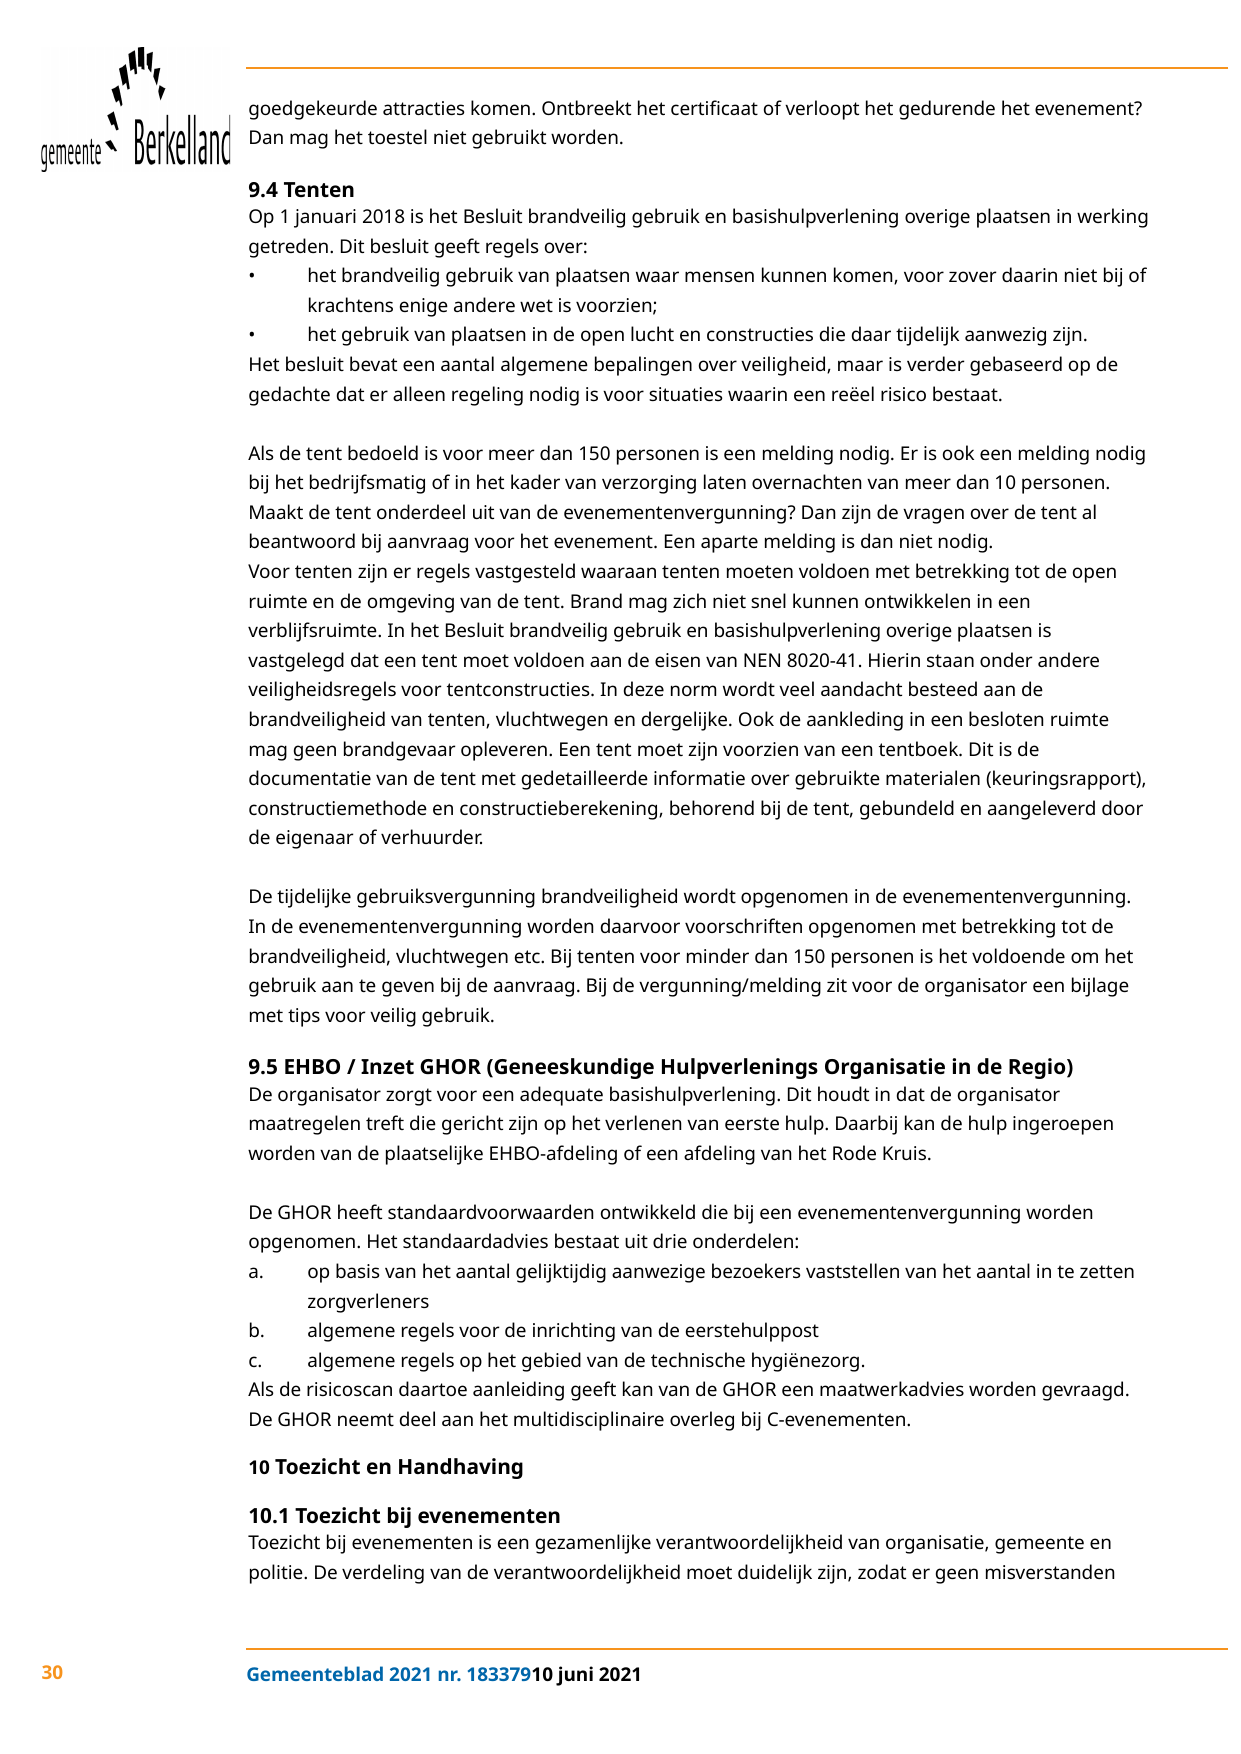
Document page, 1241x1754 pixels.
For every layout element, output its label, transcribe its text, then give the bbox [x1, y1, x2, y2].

text 10.1 Toezicht bij evenementen [248, 1501, 1152, 1529]
text Toezicht bij evenementen is een gezamenlijke verantwoordelijkheid van organisatie, gemeente en politie. De verdeling van de verantwoordelijkheid moet duidelijk zijn, zodat er geen misverstanden [248, 1529, 1152, 1585]
list algemene regels op het gebied van de technische hygiënezorg. [248, 1347, 1152, 1373]
text Maakt de tent onderdeel uit van de evenementenvergunning? Dan zijn de vragen over de tent al beantwoord bij aanvraag voor het evenement. Een aparte melding is dan niet nodig. [248, 499, 1152, 554]
text De GHOR heeft standaardvoorwaarden ontwikkeld die bij een evenementenvergunning worden opgenomen. Het standaardadvies bestaat uit drie onderdelen: [248, 1199, 1152, 1254]
text 9.5 EHBO / Inzet GHOR (Geneeskundige Hulpverlenings Organisatie in de Regio) [248, 1052, 1152, 1081]
list het gebruik van plaatsen in de open lucht en constructies die daar tijdelijk aanwezig zijn. [248, 322, 1152, 347]
text Het besluit bevat een aantal algemene bepalingen over veiligheid, maar is verder gebaseerd op de gedachte dat er alleen regeling nodig is voor situaties waarin een reëel risico bestaat. [248, 351, 1152, 406]
text Voor tenten zijn er regels vastgesteld waaraan tenten moeten voldoen met betrekking tot de open ruimte en de omgeving van de tent. Brand mag zich niet snel kunnen ontwikkelen in een verblijfsruimte. In het Besluit brandveilig gebruik en basishulpverlening overige plaatsen is vastgelegd dat een tent moet voldoen aan de eisen van NEN 8020-41. Hierin staan onder andere veiligheidsregels voor tentconstructies. In deze norm wordt veel aandacht besteed aan de brandveiligheid van tenten, vluchtwegen en dergelijke. Ook de aankleding in een besloten ruimte mag geen brandgevaar opleveren. Een tent moet zijn voorzien van een tentboek. Dit is de documentatie van de tent met gedetailleerde informatie over gebruikte materialen (keuringsrapport), constructiemethode en constructieberekening, behorend bij de tent, gebundeld en aangeleverd door de eigenaar of verhuurder. [248, 558, 1152, 850]
text Als de risicoscan daartoe aanleiding geeft kan van de GHOR een maatwerkadvies worden gevraagd. De GHOR neemt deel aan het multidisciplinaire overleg bij C-evenementen. [248, 1377, 1152, 1432]
picture [41, 47, 231, 172]
list het brandveilig gebruik van plaatsen waar mensen kunnen komen, voor zover daarin niet bij of krachtens enige andere wet is voorzien; [248, 262, 1152, 318]
text 10 Toezicht en Handhaving [248, 1452, 1152, 1480]
text Op 1 januari 2018 is het Besluit brandveilig gebruik en basishulpverlening overige plaatsen in werking getreden. Dit besluit geeft regels over: [248, 203, 1152, 258]
text 9.4 Tenten [248, 175, 1152, 203]
text De tijdelijke gebruiksvergunning brandveiligheid wordt opgenomen in de evenementenvergunning. In de evenementenvergunning worden daarvoor voorschriften opgenomen met betrekking tot de brandveiligheid, vluchtwegen etc. Bij tenten voor minder dan 150 personen is het voldoende om het gebruik aan te geven bij de aanvraag. Bij de vergunning/melding zit voor de organisator een bijlage met tips voor veilig gebruik. [248, 884, 1152, 1028]
list op basis van het aantal gelijktijdig aanwezige bezoekers vaststellen van het aantal in te zetten zorgverleners [248, 1258, 1152, 1314]
list algemene regels voor de inrichting van de eerstehulppost [248, 1317, 1152, 1343]
text De organisator zorgt voor een adequate basishulpverlening. Dit houdt in dat de organisator maatregelen treft die gericht zijn op het verlenen van eerste hulp. Daarbij kan de hulp ingeroepen worden van de plaatselijke EHBO-afdeling of een afdeling van het Rode Kruis. [248, 1081, 1152, 1166]
text goedgekeurde attracties komen. Ontbreekt het certificaat of verloopt het gedurende het evenement? Dan mag het toestel niet gebruikt worden. [248, 95, 1152, 150]
text Als de tent bedoeld is voor meer dan 150 personen is een melding nodig. Er is ook een melding nodig bij het bedrijfsmatig of in het kader van verzorging laten overnachten van meer dan 10 personen. [248, 440, 1152, 495]
